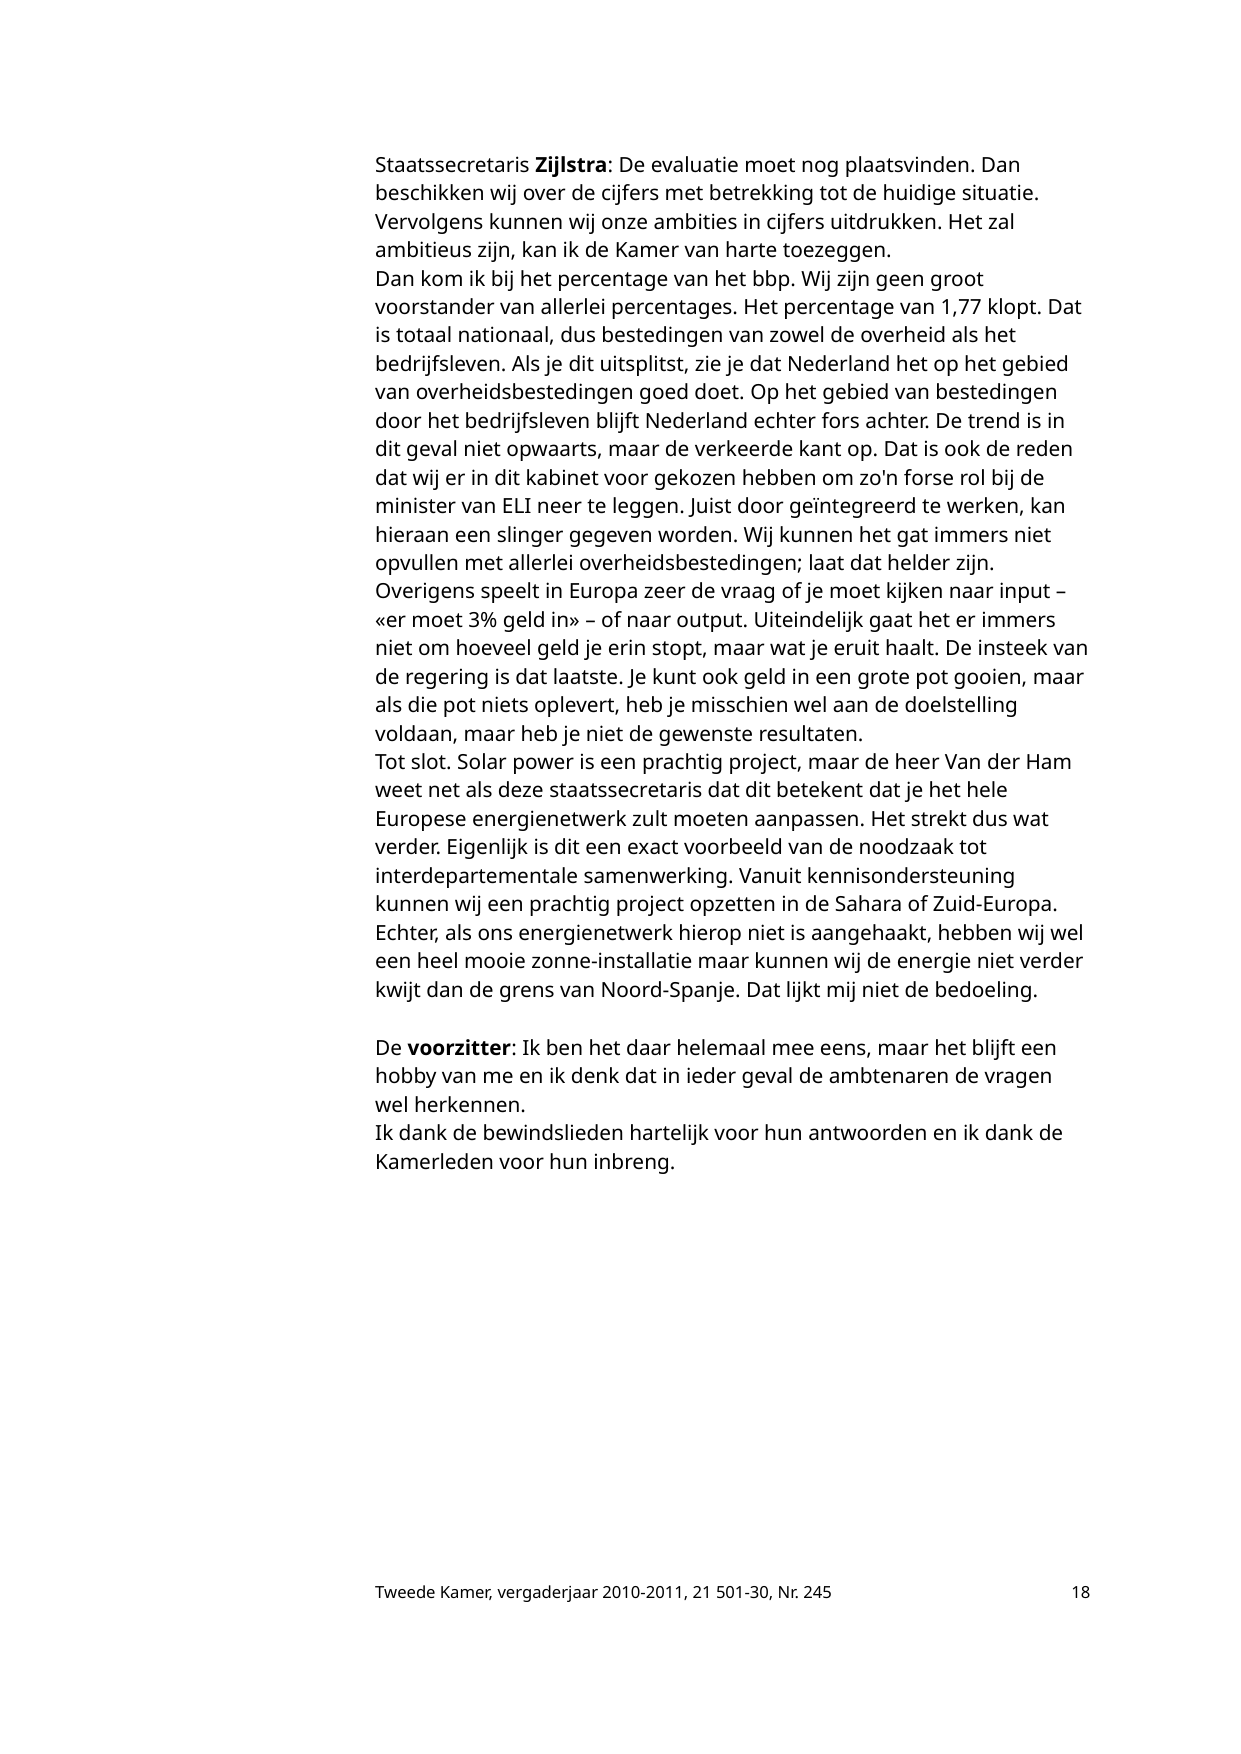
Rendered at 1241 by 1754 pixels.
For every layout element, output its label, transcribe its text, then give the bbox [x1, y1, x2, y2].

text De voorzitter: Ik ben het daar helemaal mee eens, maar het blijft een hobby van me en ik denk dat in ieder geval de ambtenaren de vragen wel herkennen. [375, 1033, 1090, 1118]
text Dan kom ik bij het percentage van het bbp. Wij zijn geen groot voorstander van allerlei percentages. Het percentage van 1,77 klopt. Dat is totaal nationaal, dus bestedingen van zowel de overheid als het bedrijfsleven. Als je dit uitsplitst, zie je dat Nederland het op het gebied van overheidsbestedingen goed doet. Op het gebied van bestedingen door het bedrijfsleven blijft Nederland echter fors achter. De trend is in dit geval niet opwaarts, maar de verkeerde kant op. Dat is ook de reden dat wij er in dit kabinet voor gekozen hebben om zo'n forse rol bij de minister van ELI neer te leggen. Juist door geïntegreerd te werken, kan hieraan een slinger gegeven worden. Wij kunnen het gat immers niet opvullen met allerlei overheidsbestedingen; laat dat helder zijn. Overigens speelt in Europa zeer de vraag of je moet kijken naar input – «er moet 3% geld in» – of naar output. Uiteindelijk gaat het er immers niet om hoeveel geld je erin stopt, maar wat je eruit haalt. De insteek van de regering is dat laatste. Je kunt ook geld in een grote pot gooien, maar als die pot niets oplevert, heb je misschien wel aan de doelstelling voldaan, maar heb je niet de gewenste resultaten. [375, 264, 1090, 747]
text Ik dank de bewindslieden hartelijk voor hun antwoorden en ik dank de Kamerleden voor hun inbreng. [375, 1118, 1090, 1175]
text Staatssecretaris Zijlstra: De evaluatie moet nog plaatsvinden. Dan beschikken wij over de cijfers met betrekking tot de huidige situatie. Vervolgens kunnen wij onze ambities in cijfers uitdrukken. Het zal ambitieus zijn, kan ik de Kamer van harte toezeggen. [375, 150, 1090, 264]
text Tot slot. Solar power is een prachtig project, maar de heer Van der Ham weet net als deze staatssecretaris dat dit betekent dat je het hele Europese energienetwerk zult moeten aanpassen. Het strekt dus wat verder. Eigenlijk is dit een exact voorbeeld van de noodzaak tot interdepartementale samenwerking. Vanuit kennisondersteuning kunnen wij een prachtig project opzetten in de Sahara of Zuid-Europa. Echter, als ons energienetwerk hierop niet is aangehaakt, hebben wij wel een heel mooie zonne-installatie maar kunnen wij de energie niet verder kwijt dan de grens van Noord-Spanje. Dat lijkt mij niet de bedoeling. [375, 747, 1090, 1003]
